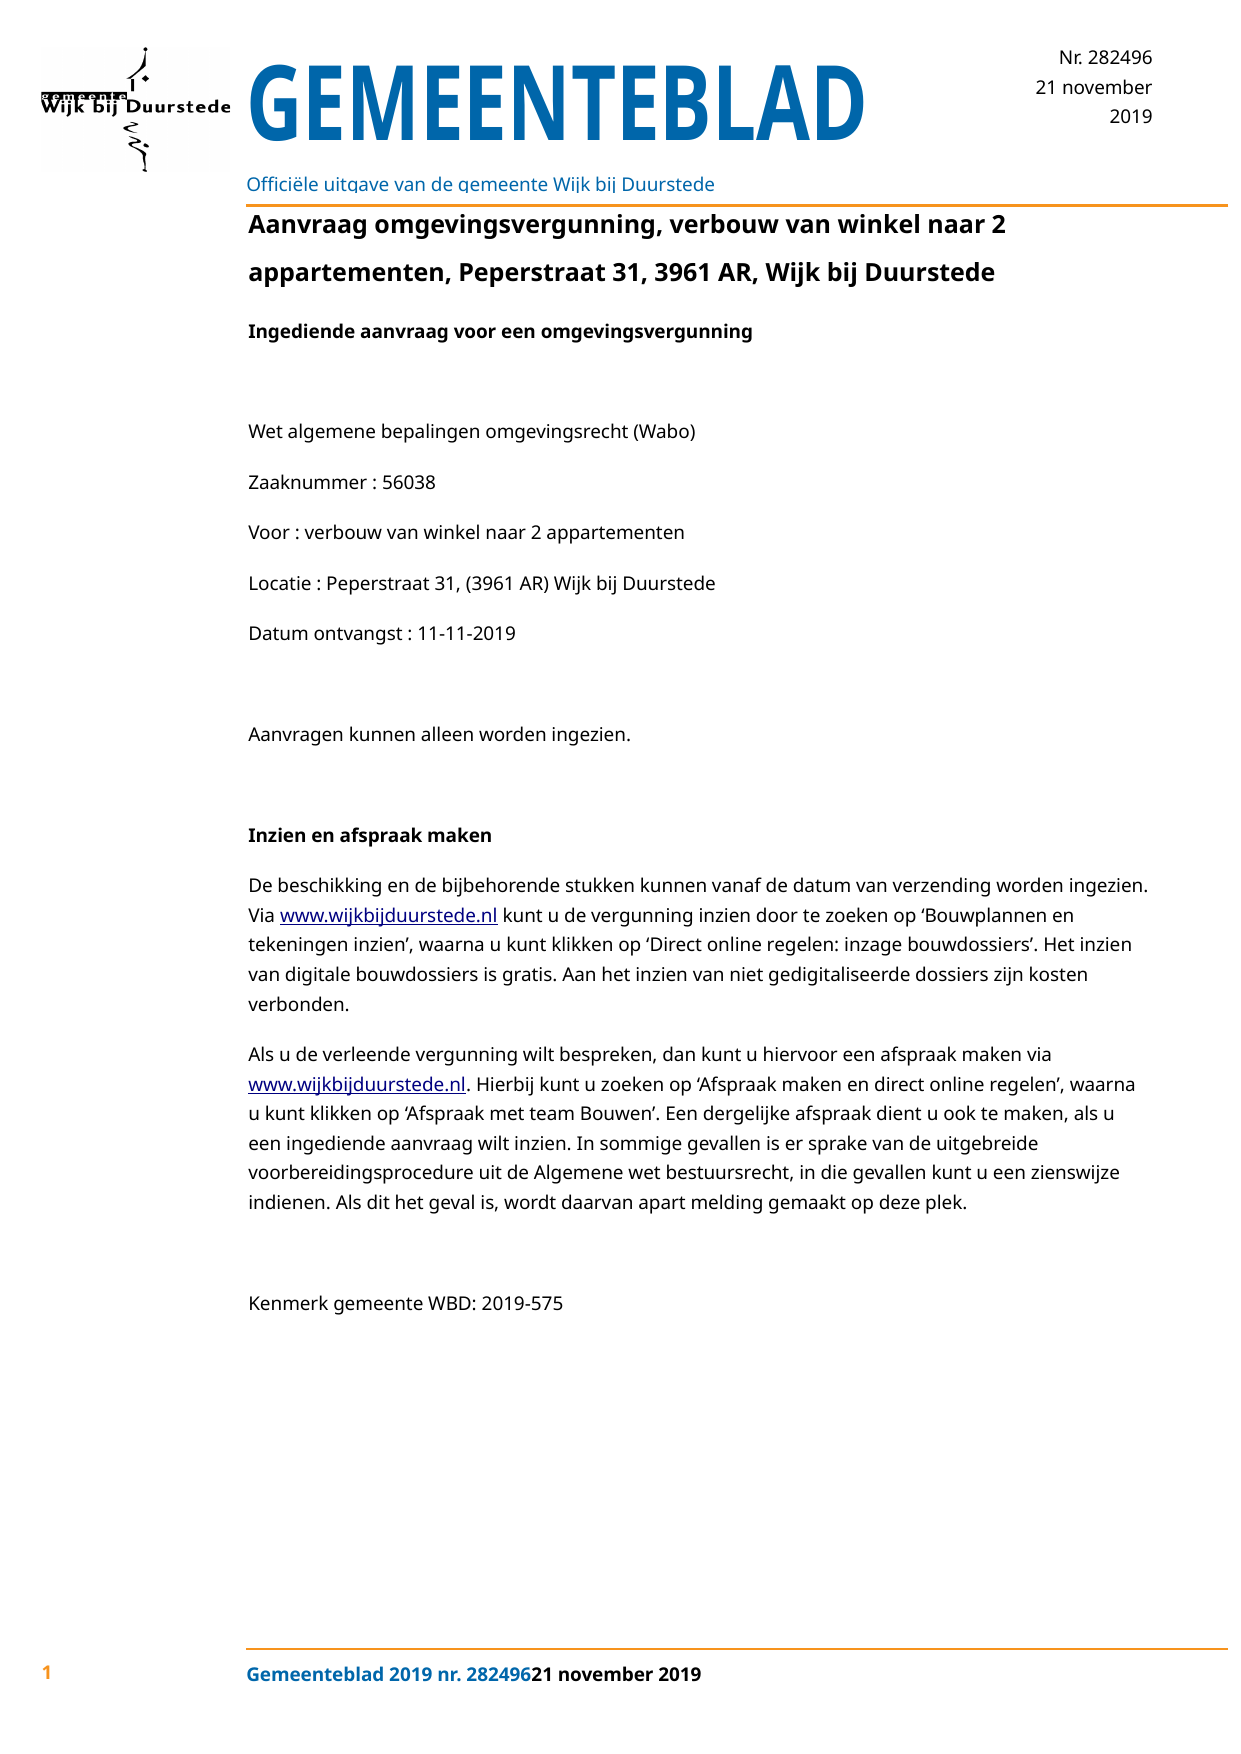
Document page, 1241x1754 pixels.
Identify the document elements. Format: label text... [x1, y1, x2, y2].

text Locatie : Peperstraat 31, (3961 AR) Wijk bij Duurstede [248, 570, 1152, 596]
text Wet algemene bepalingen omgevingsrecht (Wabo) [248, 419, 1152, 444]
text De beschikking en de bijbehorende stukken kunnen vanaf de datum van verzending worden ingezien. Via www.wijkbijduurstede.nl kunt u de vergunning inzien door te zoeken op ‘Bouwplannen en tekeningen inzien’, waarna u kunt klikken op ‘Direct online regelen: inzage bouwdossiers’. Het inzien van digitale bouwdossiers is gratis. Aan het inzien van niet gedigitaliseerde dossiers zijn kosten verbonden. [248, 872, 1152, 1017]
text Als u de verleende vergunning wilt bespreken, dan kunt u hiervoor een afspraak maken via www.wijkbijduurstede.nl. Hierbij kunt u zoeken op ‘Afspraak maken en direct online regelen’, waarna u kunt klikken op ‘Afspraak met team Bouwen’. Een dergelijke afspraak dient u ook te maken, als u een ingediende aanvraag wilt inzien. In sommige gevallen is er sprake van de uitgebreide voorbereidingsprocedure uit de Algemene wet bestuursrecht, in die gevallen kunt u een zienswijze indienen. Als dit het geval is, wordt daarvan apart melding gemaakt op deze plek. [248, 1041, 1152, 1215]
text Datum ontvangst : 11-11-2019 [248, 620, 1152, 646]
text Inzien en afspraak maken [248, 822, 1152, 848]
text Zaaknummer : 56038 [248, 469, 1152, 495]
text Aanvragen kunnen alleen worden ingezien. [248, 721, 1152, 747]
text Kenmerk gemeente WBD: 2019-575 [248, 1290, 1152, 1316]
text Aanvraag omgevingsvergunning, verbouw van winkel naar 2 appartementen, Peperstraat 31, 3961 AR, Wijk bij Duurstede [248, 207, 1152, 288]
text Ingediende aanvraag voor een omgevingsvergunning [248, 318, 1152, 344]
text Voor : verbouw van winkel naar 2 appartementen [248, 519, 1152, 545]
picture [41, 47, 231, 172]
